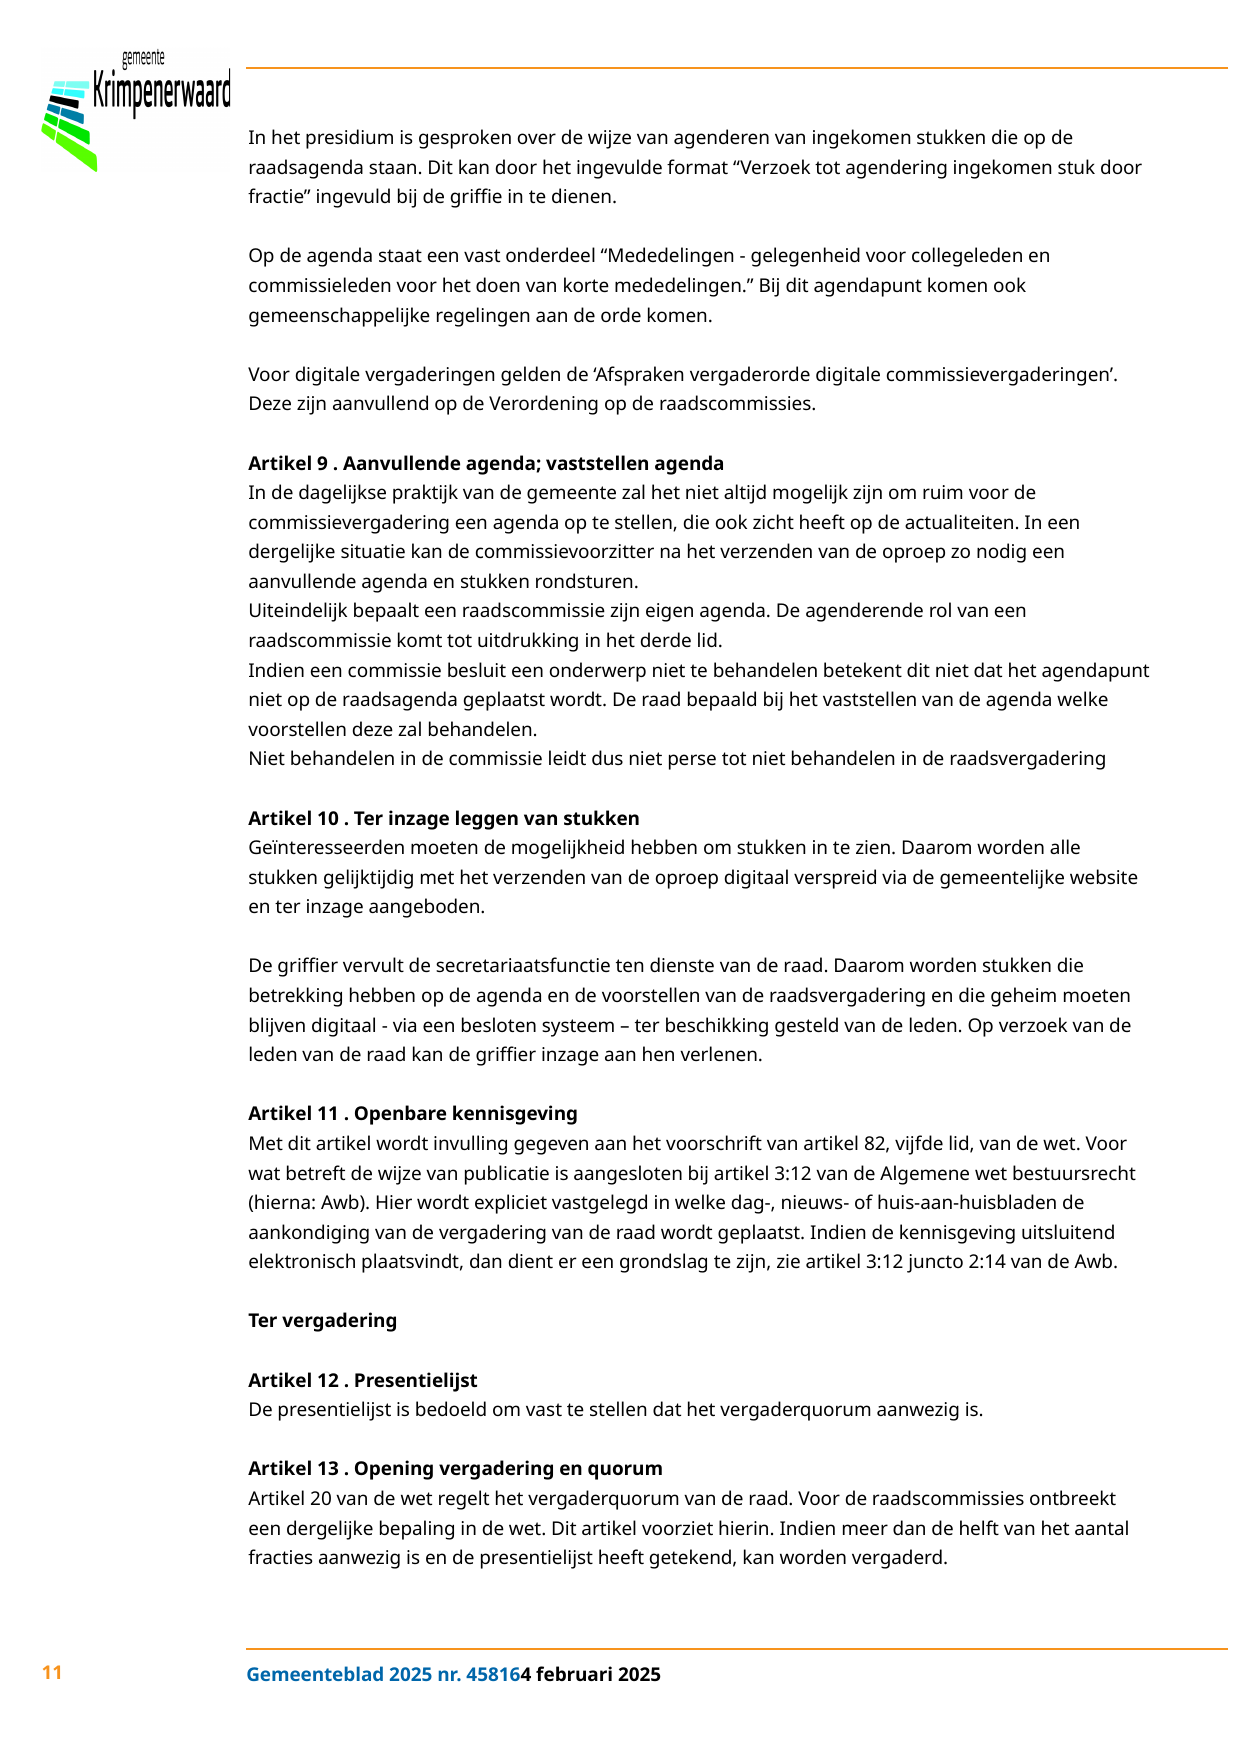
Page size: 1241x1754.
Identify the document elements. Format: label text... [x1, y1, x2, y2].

text Ter vergadering [248, 1308, 1152, 1333]
text In het presidium is gesproken over de wijze van agenderen van ingekomen stukken die op de raadsagenda staan. Dit kan door het ingevulde format “Verzoek tot agendering ingekomen stuk door fractie” ingevuld bij de griffie in te dienen. [248, 124, 1152, 209]
text Artikel 10 . Ter inzage leggen van stukken [248, 805, 1152, 831]
text Artikel 11 . Openbare kennisgeving [248, 1101, 1152, 1126]
text Uiteindelijk bepaalt een raadscommissie zijn eigen agenda. De agenderende rol van een raadscommissie komt tot uitdrukking in het derde lid. [248, 598, 1152, 653]
text Niet behandelen in de commissie leidt dus niet perse tot niet behandelen in de raadsvergadering [248, 746, 1152, 771]
text Op de agenda staat een vast onderdeel “Mededelingen - gelegenheid voor collegeleden en commissieleden voor het doen van korte mededelingen.” Bij dit agendapunt komen ook gemeenschappelijke regelingen aan de orde komen. [248, 243, 1152, 328]
text De presentielijst is bedoeld om vast te stellen dat het vergaderquorum aanwezig is. [248, 1396, 1152, 1422]
text Artikel 13 . Opening vergadering en quorum [248, 1456, 1152, 1481]
text Artikel 20 van de wet regelt het vergaderquorum van de raad. Voor de raadscommissies ontbreekt een dergelijke bepaling in de wet. Dit artikel voorziet hierin. Indien meer dan de helft van het aantal fracties aanwezig is en de presentielijst heeft getekend, kan worden vergaderd. [248, 1485, 1152, 1570]
text Artikel 12 . Presentielijst [248, 1367, 1152, 1393]
text Met dit artikel wordt invulling gegeven aan het voorschrift van artikel 82, vijfde lid, van de wet. Voor wat betreft de wijze van publicatie is aangesloten bij artikel 3:12 van de Algemene wet bestuursrecht (hierna: Awb). Hier wordt expliciet vastgelegd in welke dag-, nieuws- of huis-aan-huisbladen de aankondiging van de vergadering van de raad wordt geplaatst. Indien de kennisgeving uitsluitend elektronisch plaatsvindt, dan dient er een grondslag te zijn, zie artikel 3:12 juncto 2:14 van de Awb. [248, 1130, 1152, 1274]
text Indien een commissie besluit een onderwerp niet te behandelen betekent dit niet dat het agendapunt niet op de raadsagenda geplaatst wordt. De raad bepaald bij het vaststellen van de agenda welke voorstellen deze zal behandelen. [248, 657, 1152, 742]
picture [41, 47, 231, 172]
text In de dagelijkse praktijk van de gemeente zal het niet altijd mogelijk zijn om ruim voor de commissievergadering een agenda op te stellen, die ook zicht heeft op de actualiteiten. In een dergelijke situatie kan de commissievoorzitter na het verzenden van de oproep zo nodig een aanvullende agenda en stukken rondsturen. [248, 479, 1152, 594]
text Voor digitale vergaderingen gelden de ‘Afspraken vergaderorde digitale commissievergaderingen’. Deze zijn aanvullend op de Verordening op de raadscommissies. [248, 361, 1152, 416]
text De griffier vervult de secretariaatsfunctie ten dienste van de raad. Daarom worden stukken die betrekking hebben op de agenda en de voorstellen van de raadsvergadering en die geheim moeten blijven digitaal - via een besloten systeem – ter beschikking gesteld van de leden. Op verzoek van de leden van de raad kan de griffier inzage aan hen verlenen. [248, 953, 1152, 1067]
text Geïnteresseerden moeten de mogelijkheid hebben om stukken in te zien. Daarom worden alle stukken gelijktijdig met het verzenden van de oproep digitaal verspreid via de gemeentelijke website en ter inzage aangeboden. [248, 834, 1152, 919]
text Artikel 9 . Aanvullende agenda; vaststellen agenda [248, 450, 1152, 476]
